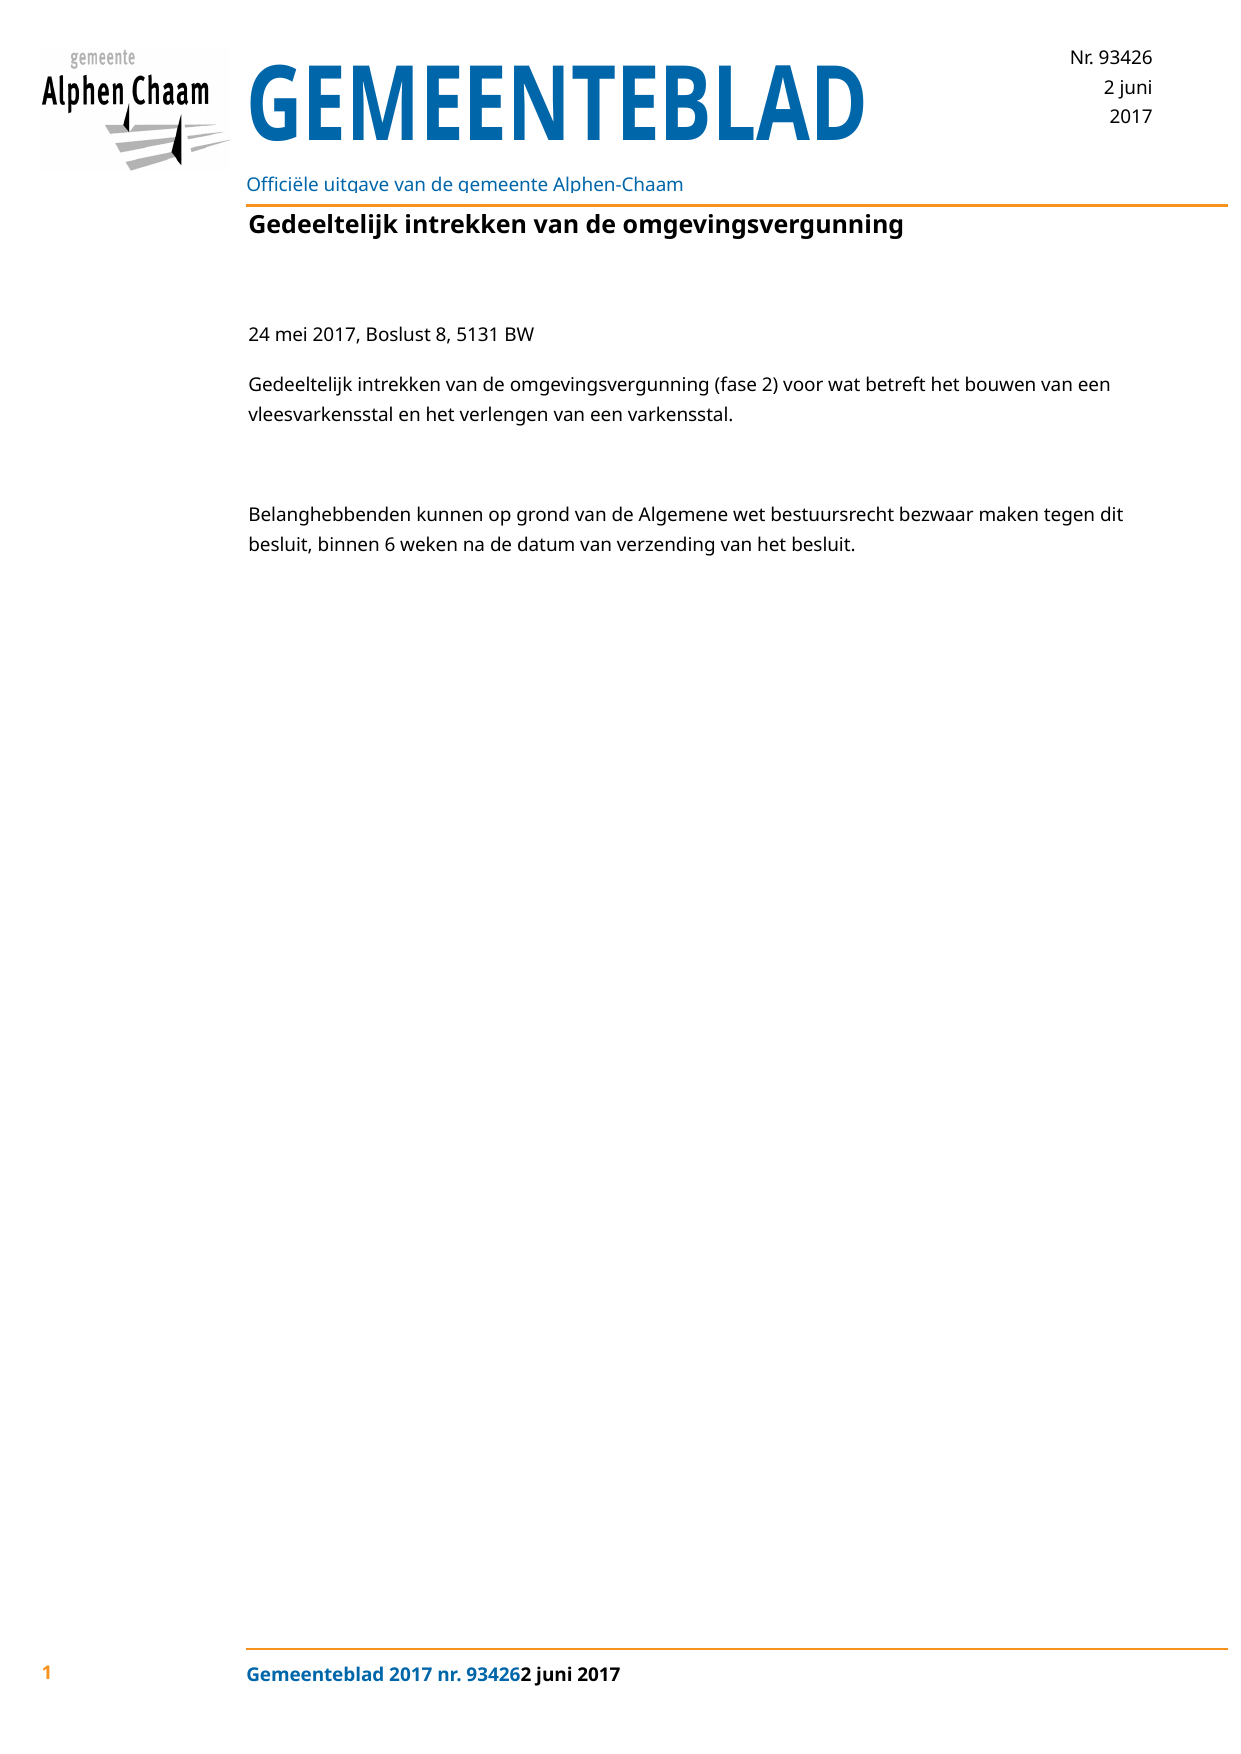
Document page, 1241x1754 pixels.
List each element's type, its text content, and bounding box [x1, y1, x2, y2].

text Gedeeltelijk intrekken van de omgevingsvergunning (fase 2) voor wat betreft het bouwen van een vleesvarkensstal en het verlengen van een varkensstal. [248, 371, 1152, 426]
text Belanghebbenden kunnen op grond van de Algemene wet bestuursrecht bezwaar maken tegen dit besluit, binnen 6 weken na de datum van verzending van het besluit. [248, 502, 1152, 557]
text 24 mei 2017, Boslust 8, 5131 BW [248, 321, 1152, 346]
text Gedeeltelijk intrekken van de omgevingsvergunning [248, 207, 1152, 241]
picture [41, 47, 231, 172]
